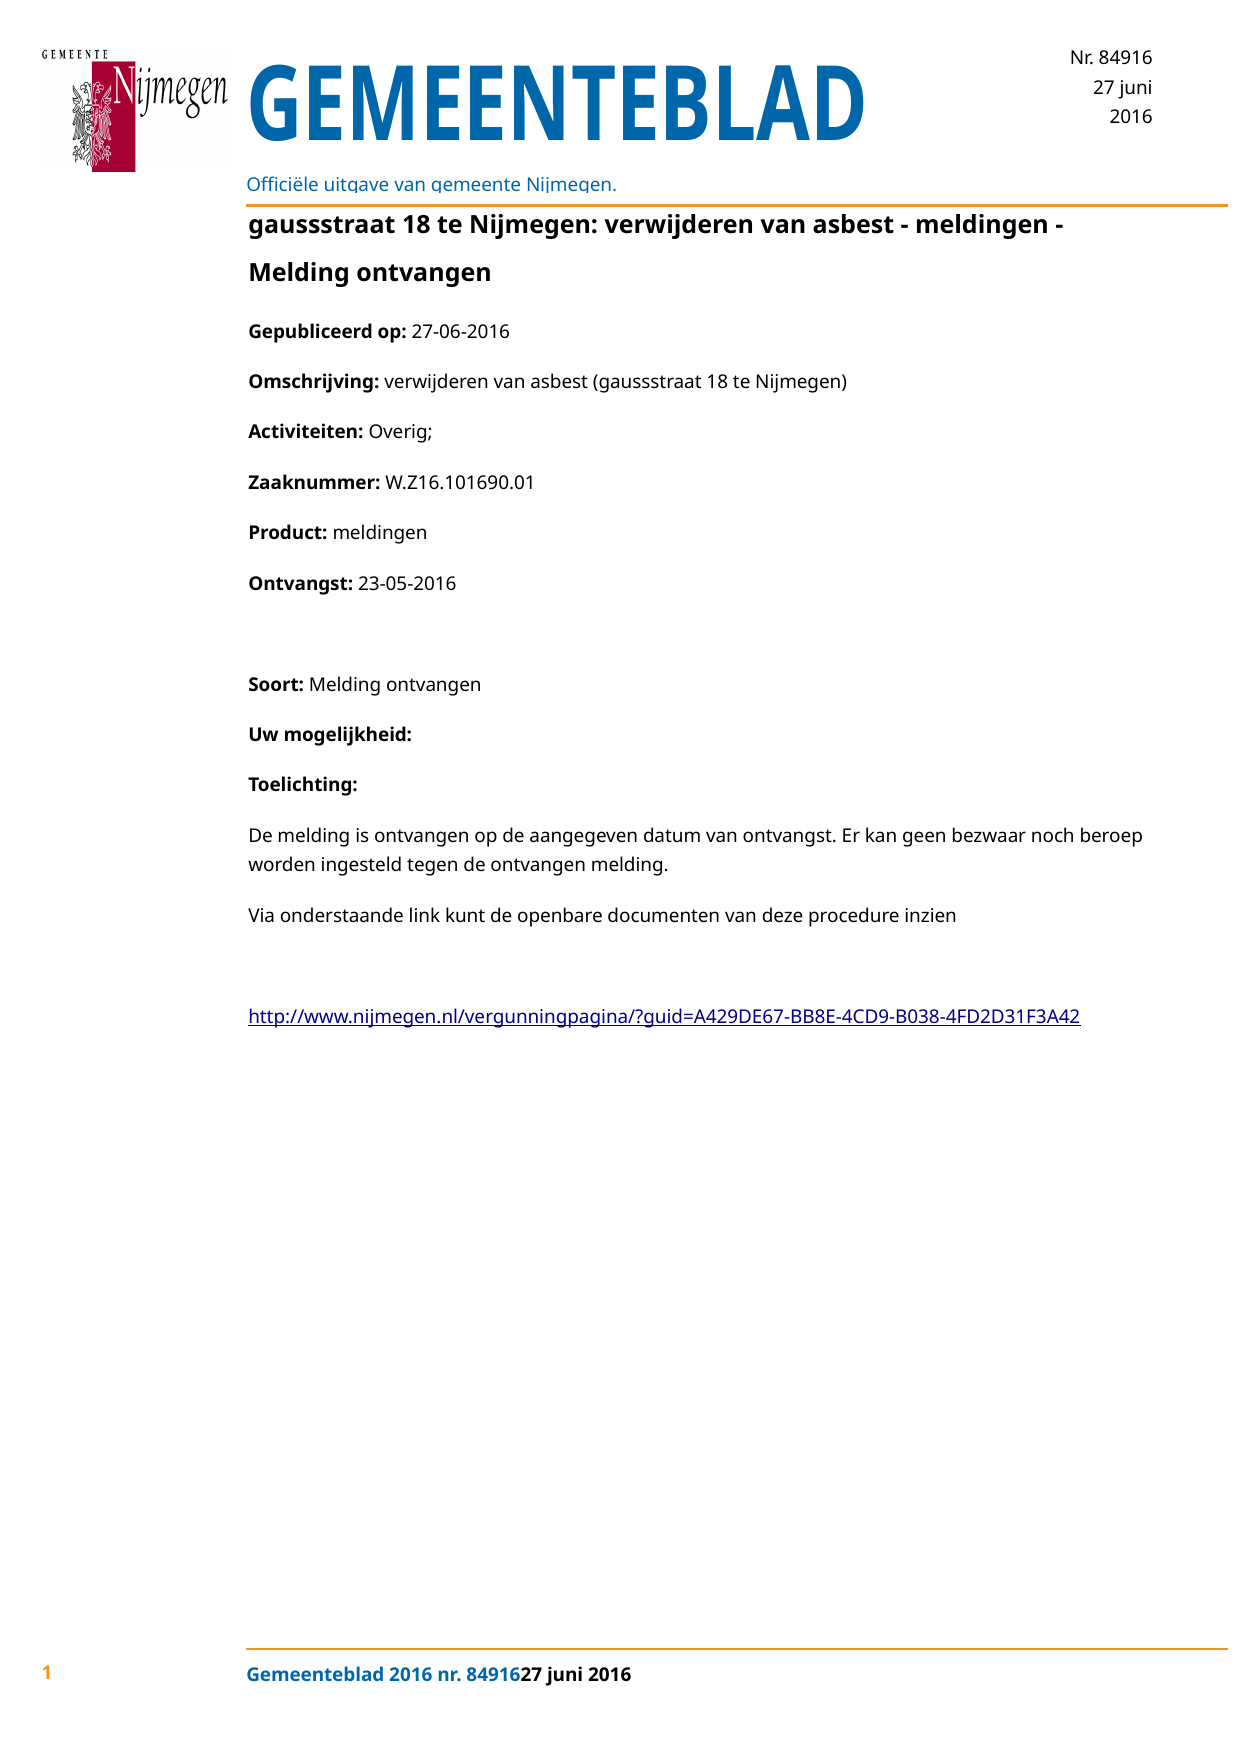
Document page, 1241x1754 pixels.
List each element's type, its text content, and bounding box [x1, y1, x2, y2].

text Toelichting: [248, 772, 1152, 797]
text Activiteiten: Overig; [248, 419, 1152, 444]
text Gepubliceerd op: 27-06-2016 [248, 318, 1152, 344]
text Uw mogelijkheid: [248, 721, 1152, 747]
text http://www.nijmegen.nl/vergunningpagina/?guid=A429DE67-BB8E-4CD9-B038-4FD2D31F3A42 [248, 1003, 1152, 1029]
text Product: meldingen [248, 519, 1152, 545]
text gaussstraat 18 te Nijmegen: verwijderen van asbest - meldingen - Melding ontvangen [248, 207, 1152, 288]
text Soort: Melding ontvangen [248, 671, 1152, 697]
text De melding is ontvangen op de aangegeven datum van ontvangst. Er kan geen bezwaar noch beroep worden ingesteld tegen de ontvangen melding. [248, 822, 1152, 877]
text Via onderstaande link kunt de openbare documenten van deze procedure inzien [248, 902, 1152, 928]
text Omschrijving: verwijderen van asbest (gaussstraat 18 te Nijmegen) [248, 368, 1152, 394]
text Ontvangst: 23-05-2016 [248, 570, 1152, 596]
picture [41, 47, 231, 172]
text Zaaknummer: W.Z16.101690.01 [248, 469, 1152, 495]
